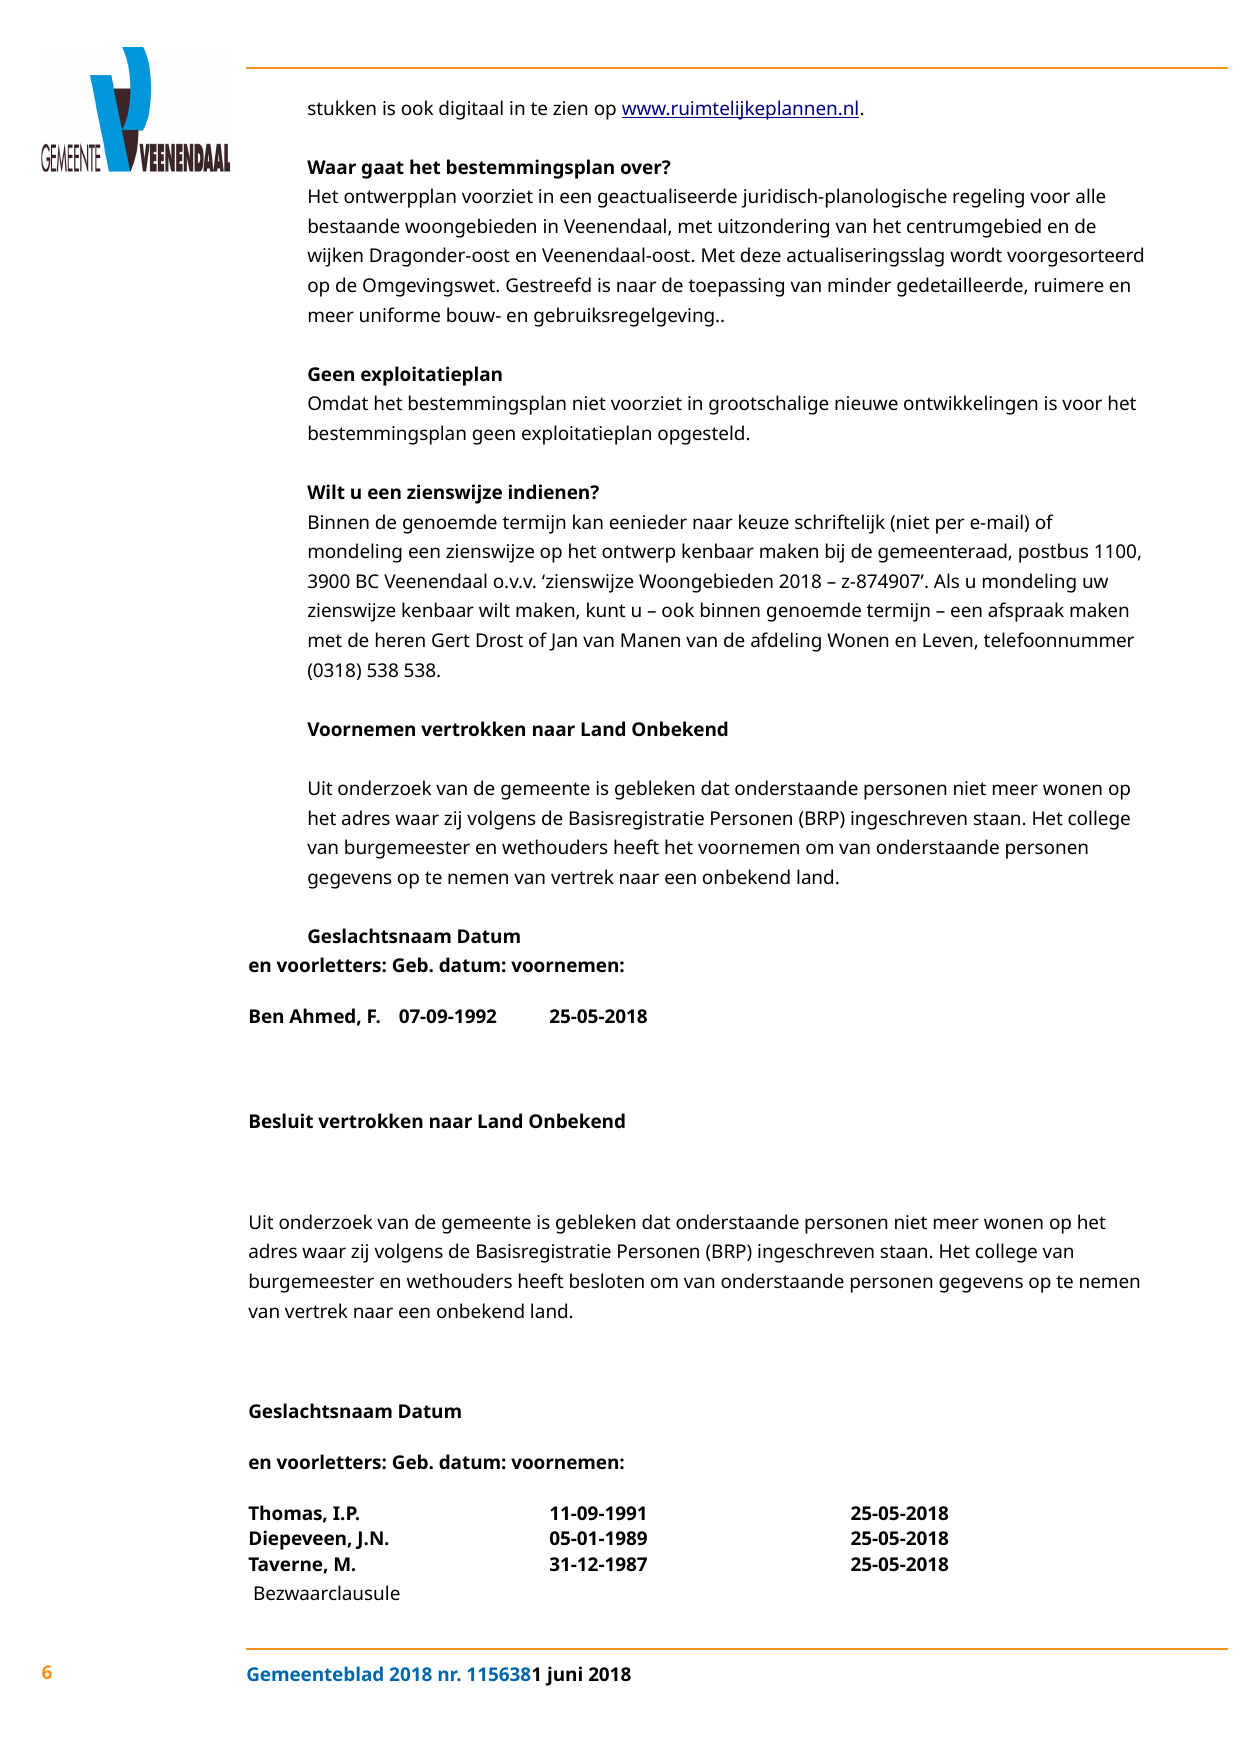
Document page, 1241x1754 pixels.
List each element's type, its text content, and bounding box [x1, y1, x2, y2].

picture [123, 47, 231, 172]
text en voorletters: Geb. datum: voornemen: [248, 1449, 1152, 1475]
list Voornemen vertrokken naar Land Onbekend [248, 716, 1152, 742]
table_cell [850, 1029, 1001, 1055]
list Geslachtsnaam Datum [248, 923, 1152, 949]
table_cell 31-12-1987 [549, 1551, 850, 1577]
table_cell 05-01-1989 [549, 1525, 850, 1551]
table_header 07-09-1992 [399, 1003, 549, 1029]
text Uit onderzoek van de gemeente is gebleken dat onderstaande personen niet meer wonen op het adres waar zij volgens de Basisregistratie Personen (BRP) ingeschreven staan. Het college van burgemeester en wethouders heeft besloten om van onderstaande personen gegevens op te nemen van vertrek naar een onbekend land. [248, 1209, 1152, 1324]
table_cell 25-05-2018 [850, 1525, 1152, 1551]
table_cell Taverne, M. [248, 1551, 549, 1577]
table_cell Diepeveen, J.N. [248, 1525, 549, 1551]
list Binnen de genoemde termijn kan eenieder naar keuze schriftelijk (niet per e-mail) of mondeling een zienswijze op het ontwerp kenbaar maken bij de gemeenteraad, postbus 1100, 3900 BC Veenendaal o.v.v. ‘zienswijze Woongebieden 2018 – z-874907’. Als u mondeling uw zienswijze kenbaar wilt maken, kunt u – ook binnen genoemde termijn – een afspraak maken met de heren Gert Drost of Jan van Manen van de afdeling Wonen en Leven, telefoonnummer (0318) 538 538. [248, 509, 1152, 683]
list Het ontwerpplan voorziet in een geactualiseerde juridisch-planologische regeling voor alle bestaande woongebieden in Veenendaal, met uitzondering van het centrumgebied en de wijken Dragonder-oost en Veenendaal-oost. Met deze actualiseringsslag wordt voorgesorteerd op de Omgevingswet. Gestreefd is naar de toepassing van minder gedetailleerde, ruimere en meer uniforme bouw- en gebruiksregelgeving.. [248, 183, 1152, 328]
table_header 25-05-2018 [549, 1003, 700, 1029]
list Uit onderzoek van de gemeente is gebleken dat onderstaande personen niet meer wonen op het adres waar zij volgens de Basisregistratie Personen (BRP) ingeschreven staan. Het college van burgemeester en wethouders heeft het voornemen om van onderstaande personen gegevens op te nemen van vertrek naar een onbekend land. [248, 775, 1152, 890]
text Geslachtsnaam Datum [248, 1399, 1152, 1424]
table_cell 25-05-2018 [850, 1551, 1152, 1577]
text en voorletters: Geb. datum: voornemen: [248, 953, 1152, 978]
table_cell [1001, 1029, 1152, 1055]
table_cell [399, 1029, 549, 1055]
text Bezwaarclausule [248, 1580, 1152, 1606]
table_header 11-09-1991 [549, 1500, 850, 1525]
table_header 25-05-2018 [850, 1500, 1152, 1525]
list Geen exploitatieplan [248, 361, 1152, 387]
picture [41, 47, 130, 172]
text Besluit vertrokken naar Land Onbekend [248, 1108, 1152, 1134]
table_cell [248, 1029, 398, 1055]
list Wilt u een zienswijze indienen? [248, 479, 1152, 505]
list Waar gaat het bestemmingsplan over? [248, 154, 1152, 180]
list stukken is ook digitaal in te zien op www.ruimtelijkeplannen.nl. [248, 95, 1152, 121]
table_header Thomas, I.P. [248, 1500, 549, 1525]
table_cell [700, 1029, 850, 1055]
table_header Ben Ahmed, F. [248, 1003, 398, 1029]
list Omdat het bestemmingsplan niet voorziet in grootschalige nieuwe ontwikkelingen is voor het bestemmingsplan geen exploitatieplan opgesteld. [248, 391, 1152, 446]
table_cell [549, 1029, 700, 1055]
